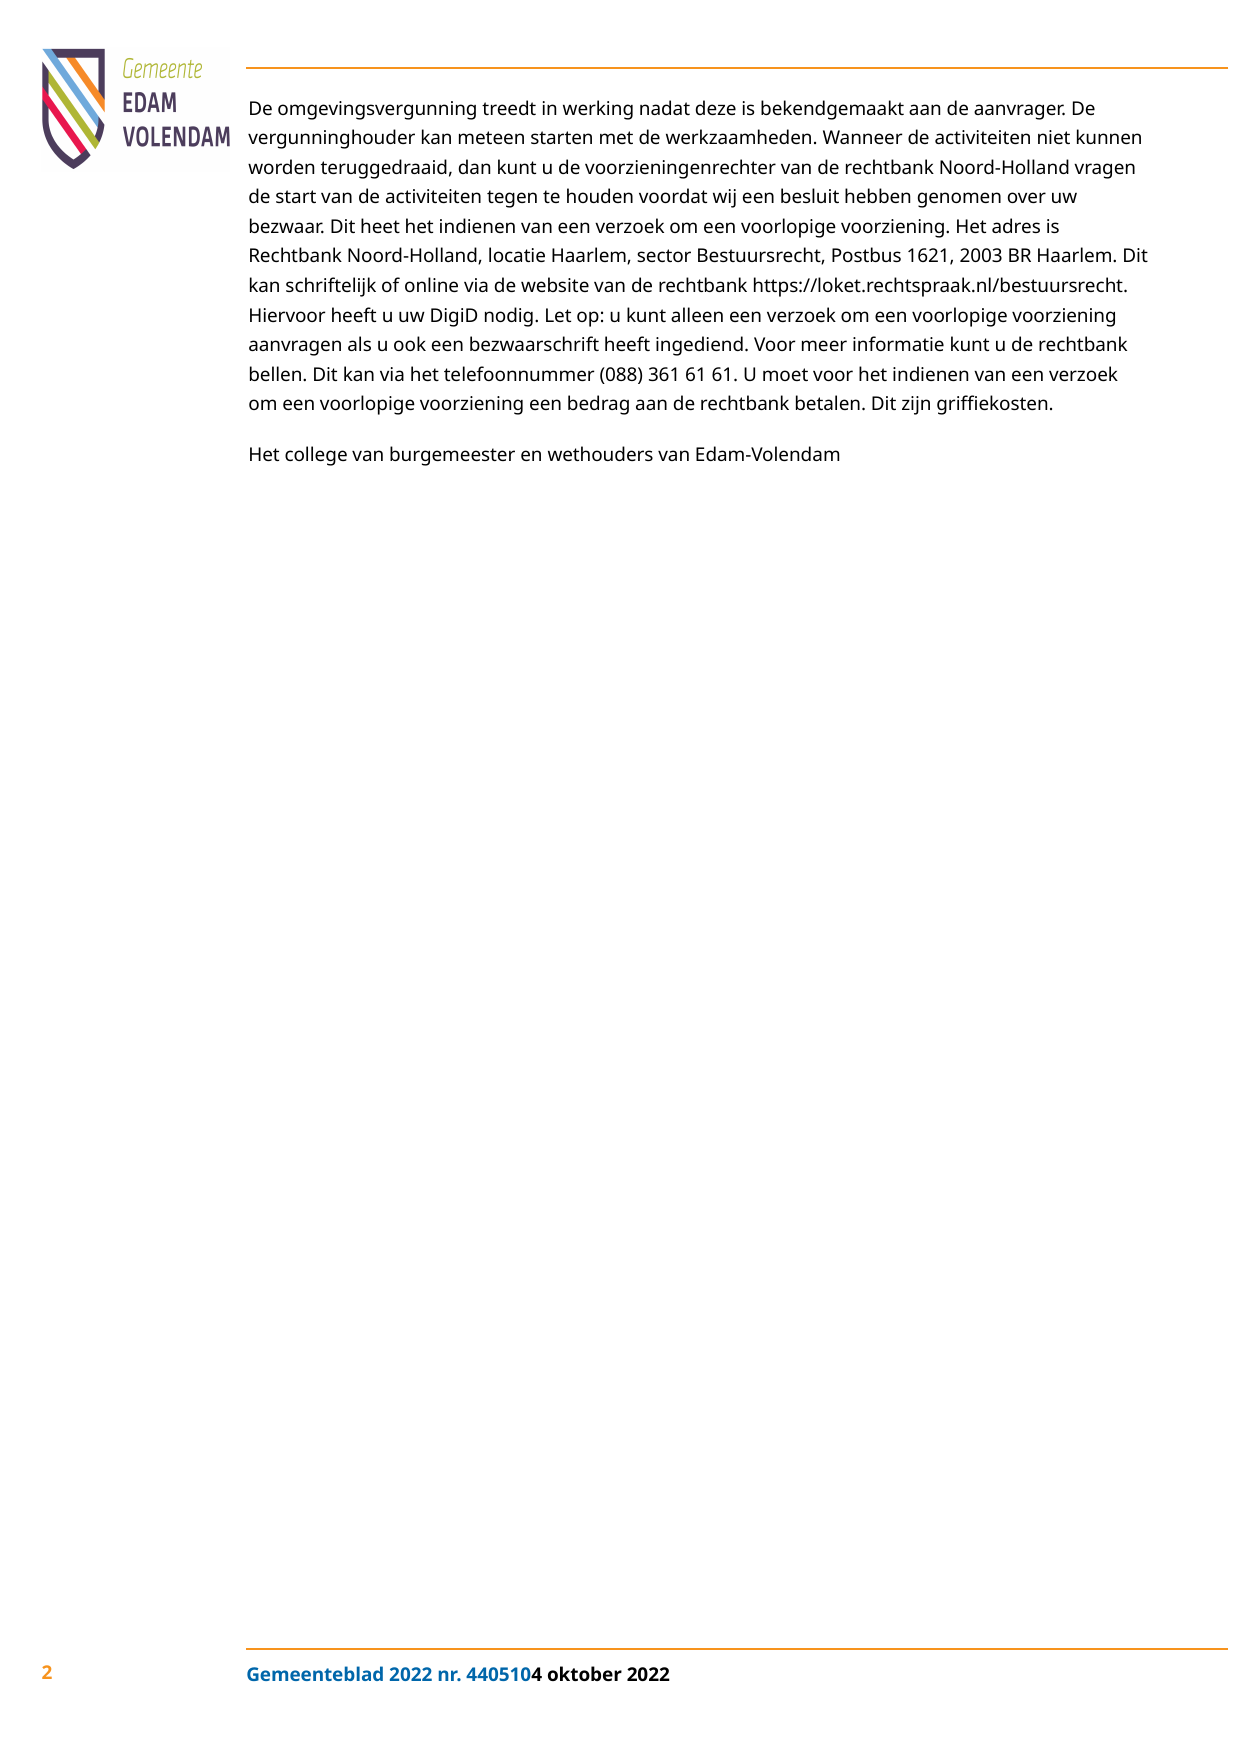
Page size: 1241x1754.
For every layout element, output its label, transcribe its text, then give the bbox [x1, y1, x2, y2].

text Het college van burgemeester en wethouders van Edam-Volendam [248, 441, 1152, 467]
text De omgevingsvergunning treedt in werking nadat deze is bekendgemaakt aan de aanvrager. De vergunninghouder kan meteen starten met de werkzaamheden. Wanneer de activiteiten niet kunnen worden teruggedraaid, dan kunt u de voorzieningenrechter van de rechtbank Noord-Holland vragen de start van de activiteiten tegen te houden voordat wij een besluit hebben genomen over uw bezwaar. Dit heet het indienen van een verzoek om een voorlopige voorziening. Het adres is Rechtbank Noord-Holland, locatie Haarlem, sector Bestuursrecht, Postbus 1621, 2003 BR Haarlem. Dit kan schriftelijk of online via de website van de rechtbank https://loket.rechtspraak.nl/bestuursrecht. Hiervoor heeft u uw DigiD nodig. Let op: u kunt alleen een verzoek om een voorlopige voorziening aanvragen als u ook een bezwaarschrift heeft ingediend. Voor meer informatie kunt u de rechtbank bellen. Dit kan via het telefoonnummer (088) 361 61 61. U moet voor het indienen van een verzoek om een voorlopige voorziening een bedrag aan de rechtbank betalen. Dit zijn griffiekosten. [248, 95, 1152, 416]
picture [41, 47, 231, 172]
